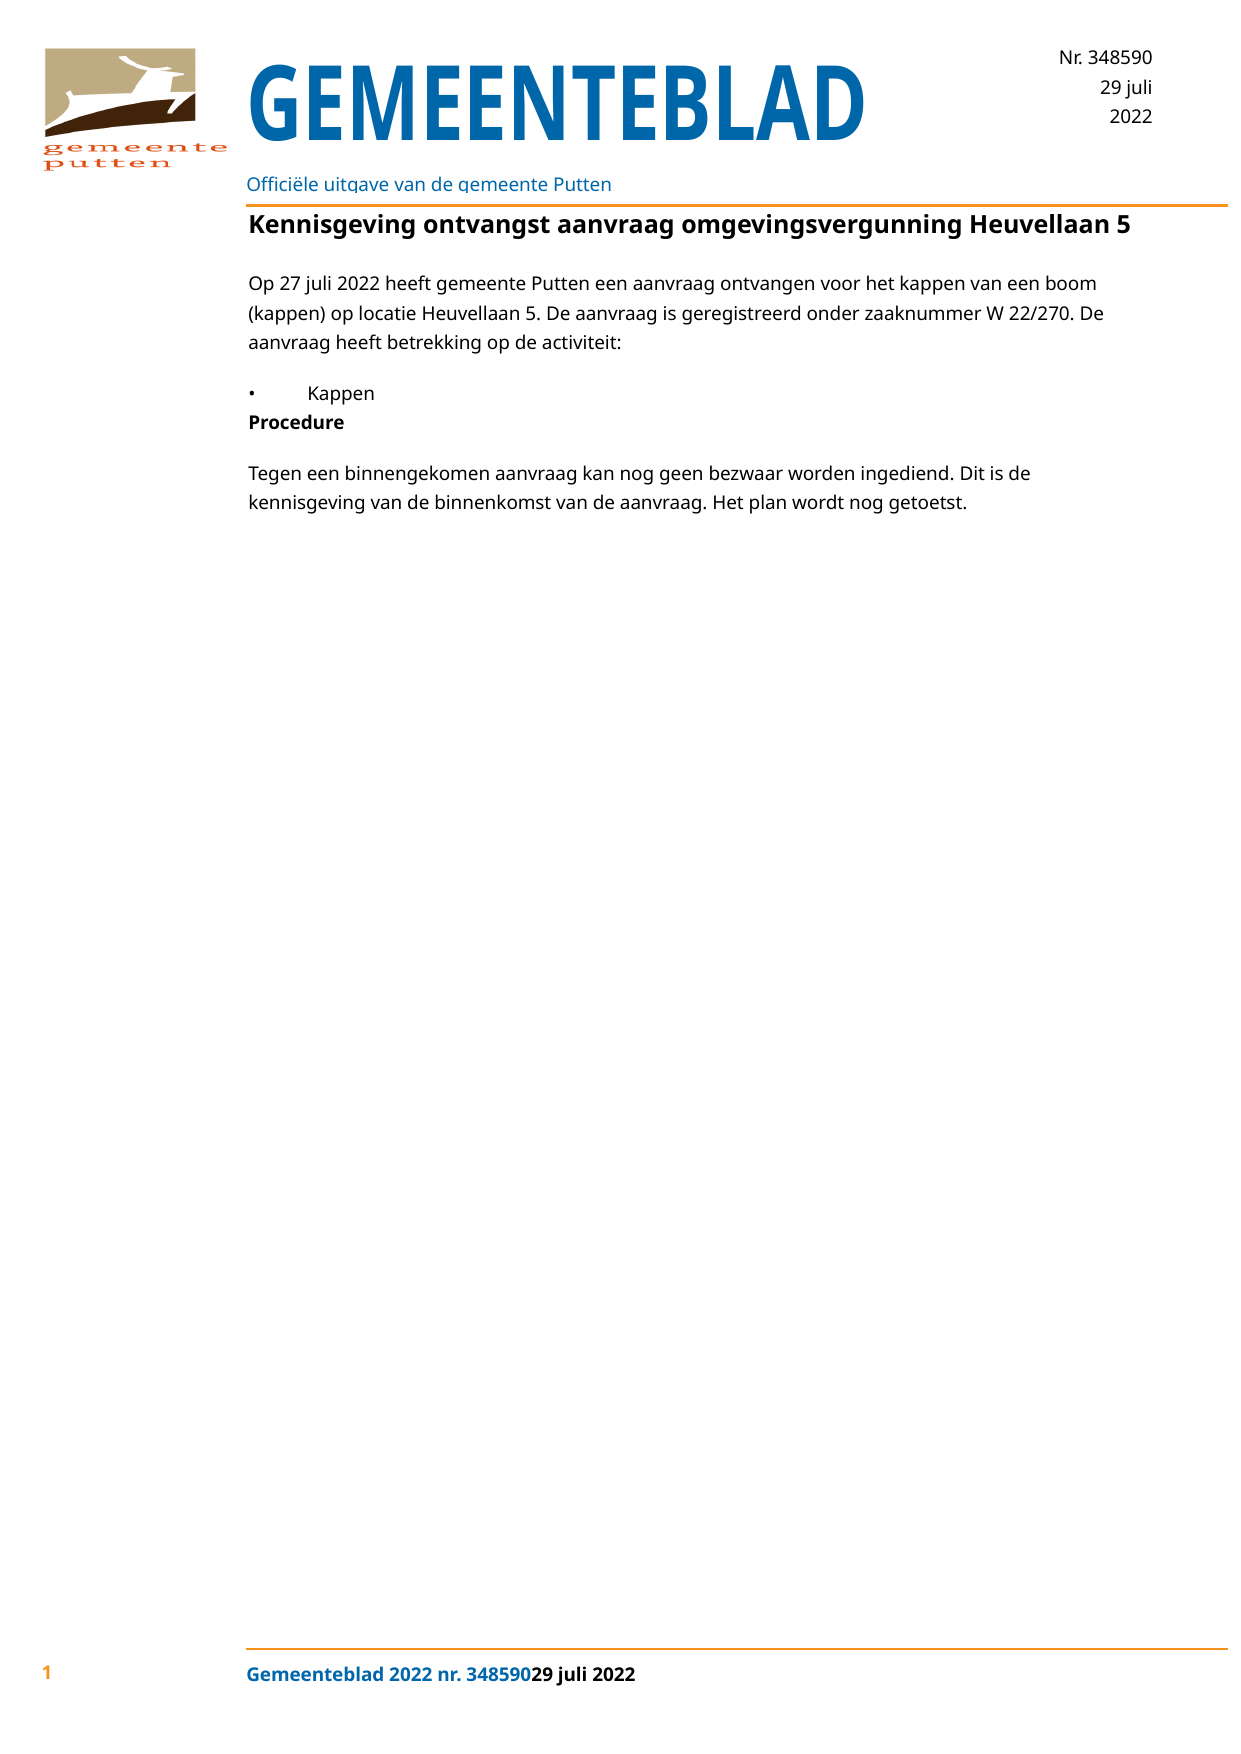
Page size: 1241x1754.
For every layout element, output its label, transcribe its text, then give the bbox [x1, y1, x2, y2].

picture [41, 47, 231, 172]
text Kennisgeving ontvangst aanvraag omgevingsvergunning Heuvellaan 5 [248, 207, 1152, 241]
list Kappen [248, 380, 1152, 406]
text Procedure [248, 409, 1152, 435]
text Tegen een binnengekomen aanvraag kan nog geen bezwaar worden ingediend. Dit is de kennisgeving van de binnenkomst van de aanvraag. Het plan wordt nog getoetst. [248, 460, 1152, 515]
text Op 27 juli 2022 heeft gemeente Putten een aanvraag ontvangen voor het kappen van een boom (kappen) op locatie Heuvellaan 5. De aanvraag is geregistreerd onder zaaknummer W 22/270. De aanvraag heeft betrekking op de activiteit: [248, 270, 1152, 355]
